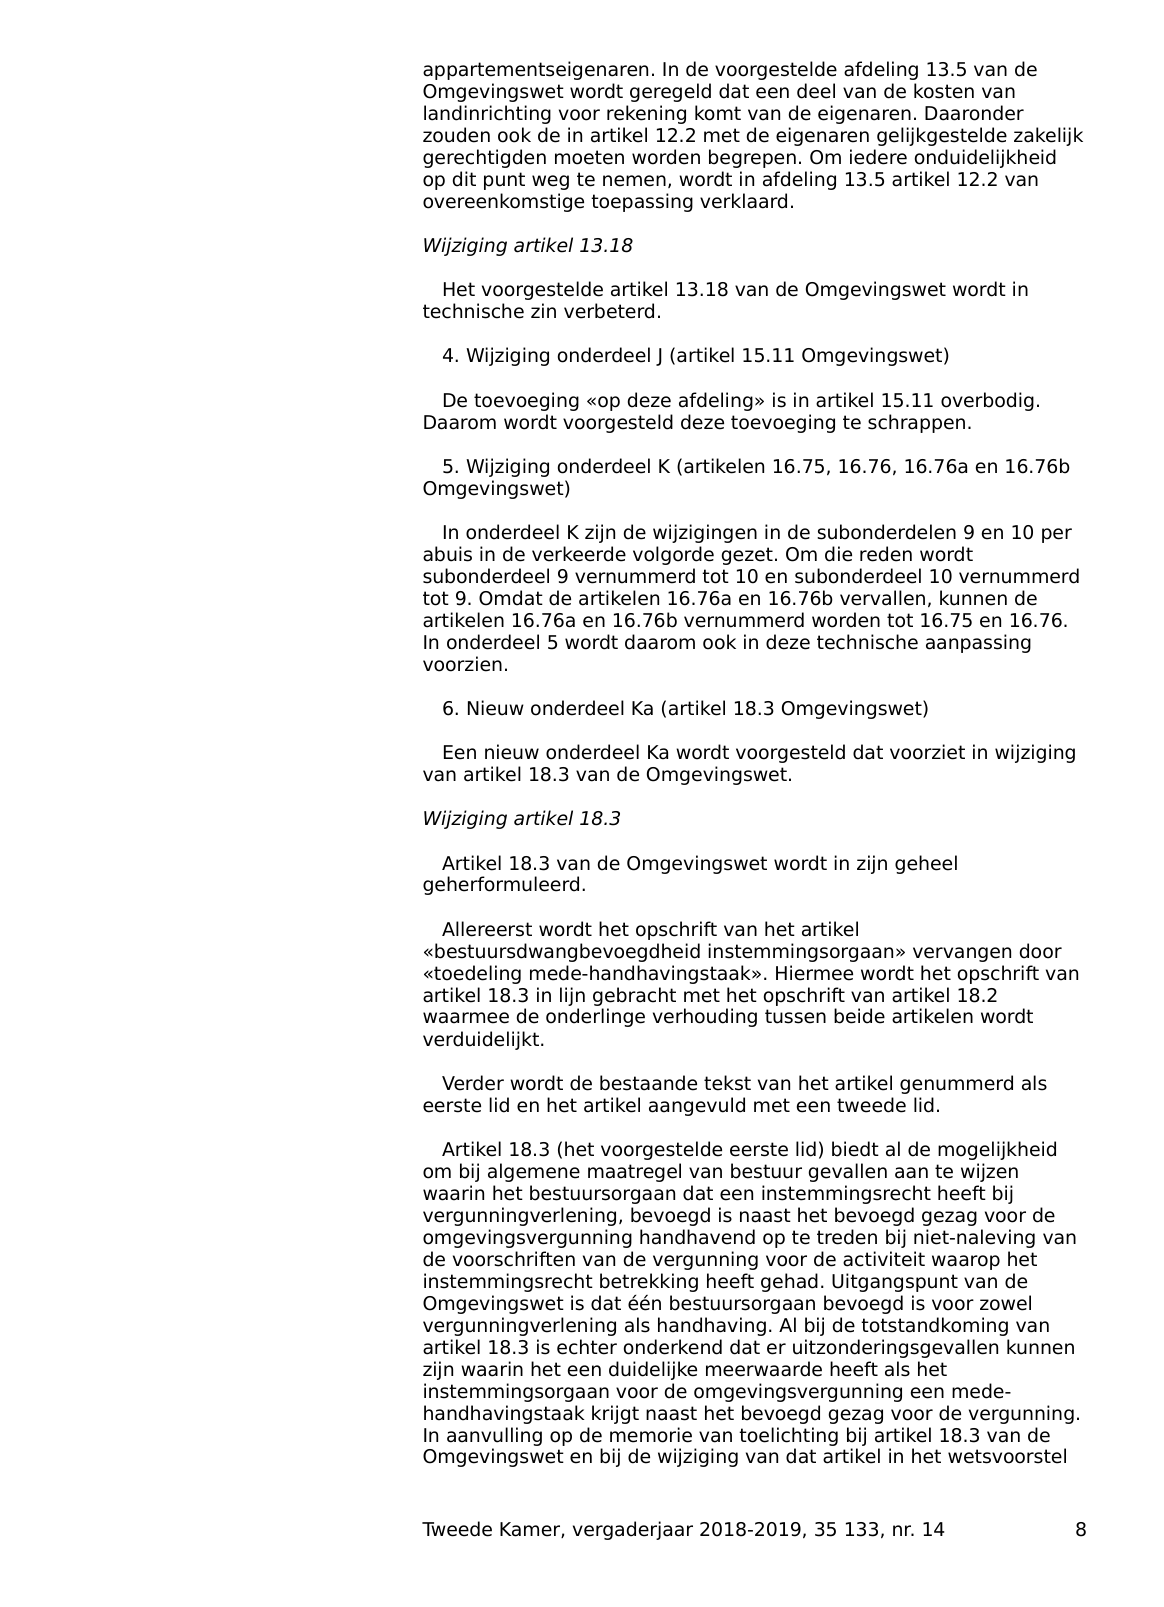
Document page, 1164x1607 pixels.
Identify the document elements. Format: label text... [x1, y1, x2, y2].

text 6. Nieuw onderdeel Ka (artikel 18.3 Omgevingswet) [422, 698, 1087, 720]
text Artikel 18.3 van de Omgevingswet wordt in zijn geheel geherformuleerd. [422, 852, 1087, 896]
text In onderdeel K zijn de wijzigingen in de subonderdelen 9 en 10 per abuis in de verkeerde volgorde gezet. Om die reden wordt subonderdeel 9 vernummerd tot 10 en subonderdeel 10 vernummerd tot 9. Omdat de artikelen 16.76a en 16.76b vervallen, kunnen de artikelen 16.76a en 16.76b vernummerd worden tot 16.75 en 16.76. In onderdeel 5 wordt daarom ook in deze technische aanpassing voorzien. [422, 522, 1087, 676]
text Allereerst wordt het opschrift van het artikel «bestuursdwangbevoegdheid instemmingsorgaan» vervangen door «toedeling mede-handhavingstaak». Hiermee wordt het opschrift van artikel 18.3 in lijn gebracht met het opschrift van artikel 18.2 waarmee de onderlinge verhouding tussen beide artikelen wordt verduidelijkt. [422, 918, 1087, 1050]
subtitle Wijziging artikel 18.3 [422, 808, 1087, 830]
text Een nieuw onderdeel Ka wordt voorgesteld dat voorziet in wijziging van artikel 18.3 van de Omgevingswet. [422, 742, 1087, 786]
text Artikel 18.3 (het voorgestelde eerste lid) biedt al de mogelijkheid om bij algemene maatregel van bestuur gevallen aan te wijzen waarin het bestuursorgaan dat een instemmingsrecht heeft bij vergunningverlening, bevoegd is naast het bevoegd gezag voor de omgevingsvergunning handhavend op te treden bij niet-naleving van de voorschriften van de vergunning voor de activiteit waarop het instemmingsrecht betrekking heeft gehad. Uitgangspunt van de Omgevingswet is dat één bestuursorgaan bevoegd is voor zowel vergunningverlening als handhaving. Al bij de totstandkoming van artikel 18.3 is echter onderkend dat er uitzonderingsgevallen kunnen zijn waarin het een duidelijke meerwaarde heeft als het instemmingsorgaan voor de omgevingsvergunning een mede-handhavingstaak krijgt naast het bevoegd gezag voor de vergunning. In aanvulling op de memorie van toelichting bij artikel 18.3 van de Omgevingswet en bij de wijziging van dat artikel in het wetsvoorstel [422, 1139, 1087, 1468]
subtitle Wijziging artikel 13.18 [422, 235, 1087, 257]
text 4. Wijziging onderdeel J (artikel 15.11 Omgevingswet) [422, 345, 1087, 367]
text 5. Wijziging onderdeel K (artikelen 16.75, 16.76, 16.76a en 16.76b Omgevingswet) [422, 456, 1087, 500]
text De toevoeging «op deze afdeling» is in artikel 15.11 overbodig. Daarom wordt voorgesteld deze toevoeging te schrappen. [422, 389, 1087, 433]
text appartementseigenaren. In de voorgestelde afdeling 13.5 van de Omgevingswet wordt geregeld dat een deel van de kosten van landinrichting voor rekening komt van de eigenaren. Daaronder zouden ook de in artikel 12.2 met de eigenaren gelijkgestelde zakelijk gerechtigden moeten worden begrepen. Om iedere onduidelijkheid op dit punt weg te nemen, wordt in afdeling 13.5 artikel 12.2 van overeenkomstige toepassing verklaard. [422, 59, 1087, 213]
text Verder wordt de bestaande tekst van het artikel genummerd als eerste lid en het artikel aangevuld met een tweede lid. [422, 1073, 1087, 1117]
text Het voorgestelde artikel 13.18 van de Omgevingswet wordt in technische zin verbeterd. [422, 279, 1087, 323]
